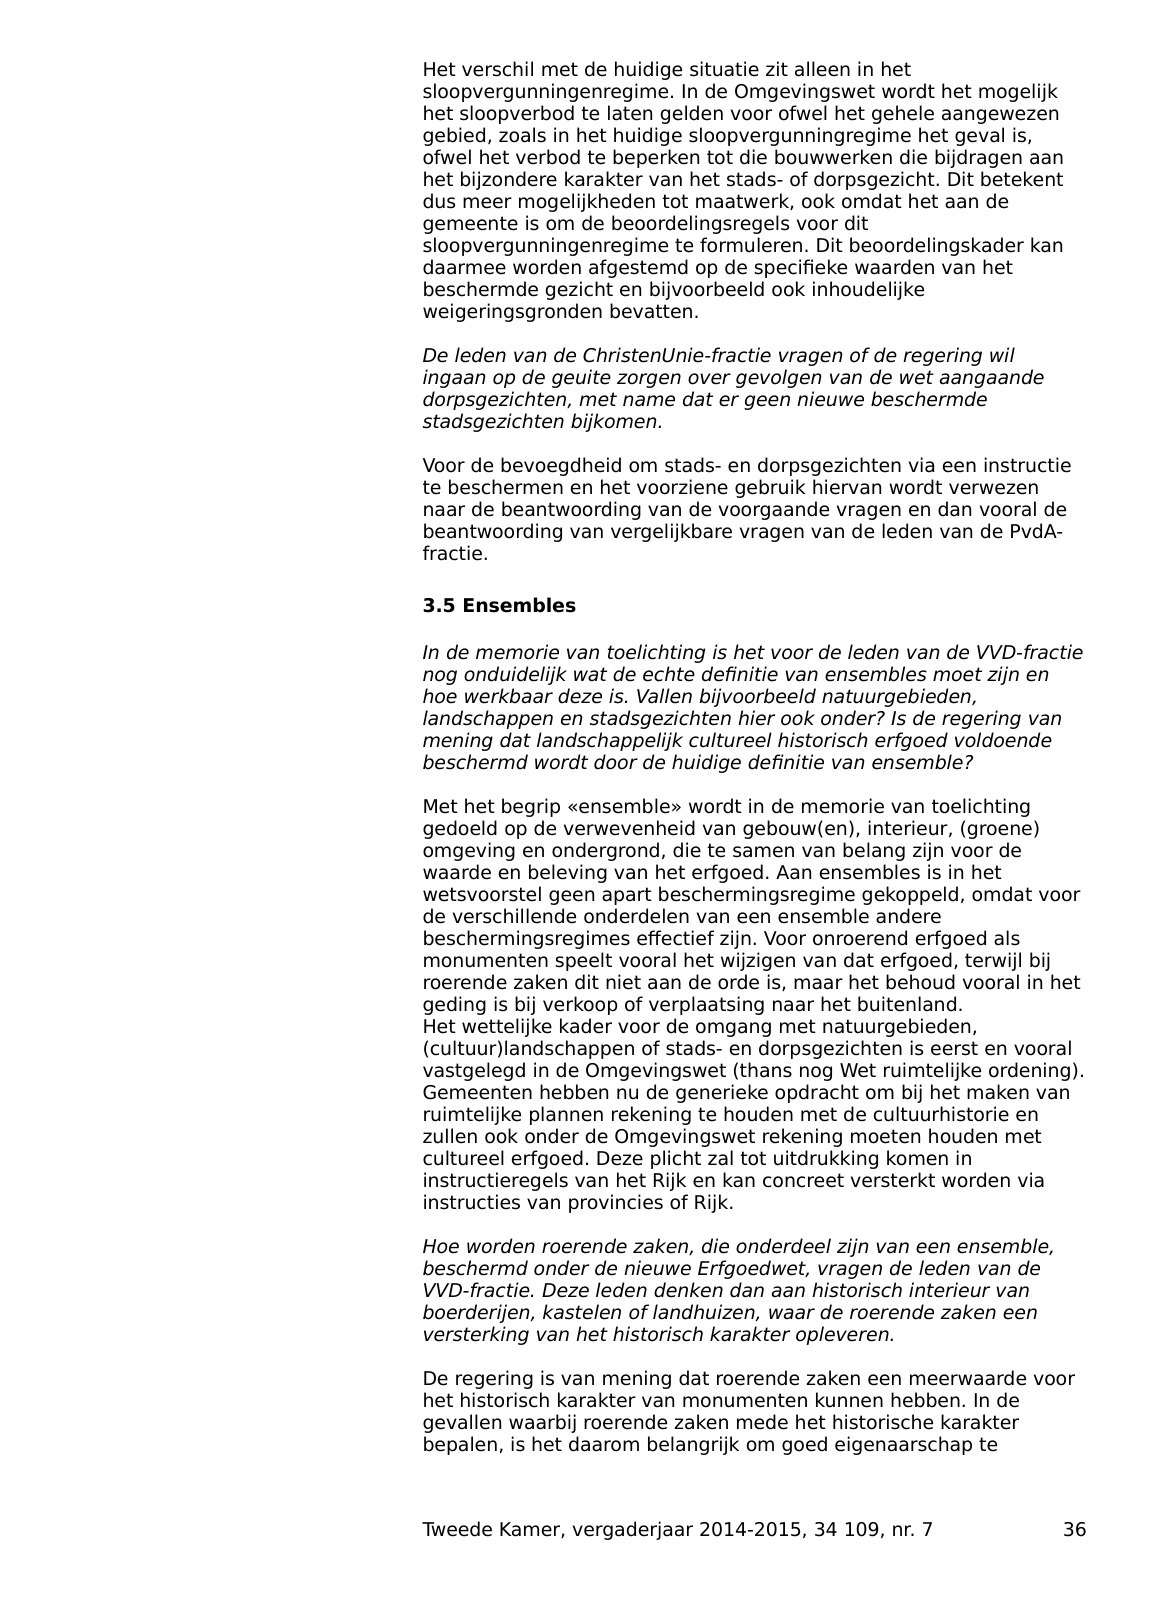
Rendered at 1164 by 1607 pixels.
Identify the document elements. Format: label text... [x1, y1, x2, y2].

text De leden van de ChristenUnie-fractie vragen of de regering wil ingaan op de geuite zorgen over gevolgen van de wet aangaande dorpsgezichten, met name dat er geen nieuwe beschermde stadsgezichten bijkomen. [422, 345, 1087, 433]
text Met het begrip «ensemble» wordt in de memorie van toelichting gedoeld op de verwevenheid van gebouw(en), interieur, (groene) omgeving en ondergrond, die te samen van belang zijn voor de waarde en beleving van het erfgoed. Aan ensembles is in het wetsvoorstel geen apart beschermingsregime gekoppeld, omdat voor de verschillende onderdelen van een ensemble andere beschermingsregimes effectief zijn. Voor onroerend erfgoed als monumenten speelt vooral het wijzigen van dat erfgoed, terwijl bij roerende zaken dit niet aan de orde is, maar het behoud vooral in het geding is bij verkoop of verplaatsing naar het buitenland. [422, 796, 1087, 1016]
text Voor de bevoegdheid om stads- en dorpsgezichten via een instructie te beschermen en het voorziene gebruik hiervan wordt verwezen naar de beantwoording van de voorgaande vragen en dan vooral de beantwoording van vergelijkbare vragen van de leden van de PvdA-fractie. [422, 455, 1087, 565]
subtitle 3.5 Ensembles [422, 595, 1087, 617]
text Hoe worden roerende zaken, die onderdeel zijn van een ensemble, beschermd onder de nieuwe Erfgoedwet, vragen de leden van de VVD-fractie. Deze leden denken dan aan historisch interieur van boerderijen, kastelen of landhuizen, waar de roerende zaken een versterking van het historisch karakter opleveren. [422, 1236, 1087, 1346]
text In de memorie van toelichting is het voor de leden van de VVD-fractie nog onduidelijk wat de echte definitie van ensembles moet zijn en hoe werkbaar deze is. Vallen bijvoorbeeld natuurgebieden, landschappen en stadsgezichten hier ook onder? Is de regering van mening dat landschappelijk cultureel historisch erfgoed voldoende beschermd wordt door de huidige definitie van ensemble? [422, 642, 1087, 774]
text De regering is van mening dat roerende zaken een meerwaarde voor het historisch karakter van monumenten kunnen hebben. In de gevallen waarbij roerende zaken mede het historische karakter bepalen, is het daarom belangrijk om goed eigenaarschap te [422, 1368, 1087, 1456]
text Het verschil met de huidige situatie zit alleen in het sloopvergunningenregime. In de Omgevingswet wordt het mogelijk het sloopverbod te laten gelden voor ofwel het gehele aangewezen gebied, zoals in het huidige sloopvergunningregime het geval is, ofwel het verbod te beperken tot die bouwwerken die bijdragen aan het bijzondere karakter van het stads- of dorpsgezicht. Dit betekent dus meer mogelijkheden tot maatwerk, ook omdat het aan de gemeente is om de beoordelingsregels voor dit sloopvergunningenregime te formuleren. Dit beoordelingskader kan daarmee worden afgestemd op de specifieke waarden van het beschermde gezicht en bijvoorbeeld ook inhoudelijke weigeringsgronden bevatten. [422, 59, 1087, 323]
text Het wettelijke kader voor de omgang met natuurgebieden, (cultuur)landschappen of stads- en dorpsgezichten is eerst en vooral vastgelegd in de Omgevingswet (thans nog Wet ruimtelijke ordening). Gemeenten hebben nu de generieke opdracht om bij het maken van ruimtelijke plannen rekening te houden met de cultuurhistorie en zullen ook onder de Omgevingswet rekening moeten houden met cultureel erfgoed. Deze plicht zal tot uitdrukking komen in instructieregels van het Rijk en kan concreet versterkt worden via instructies van provincies of Rijk. [422, 1016, 1087, 1214]
